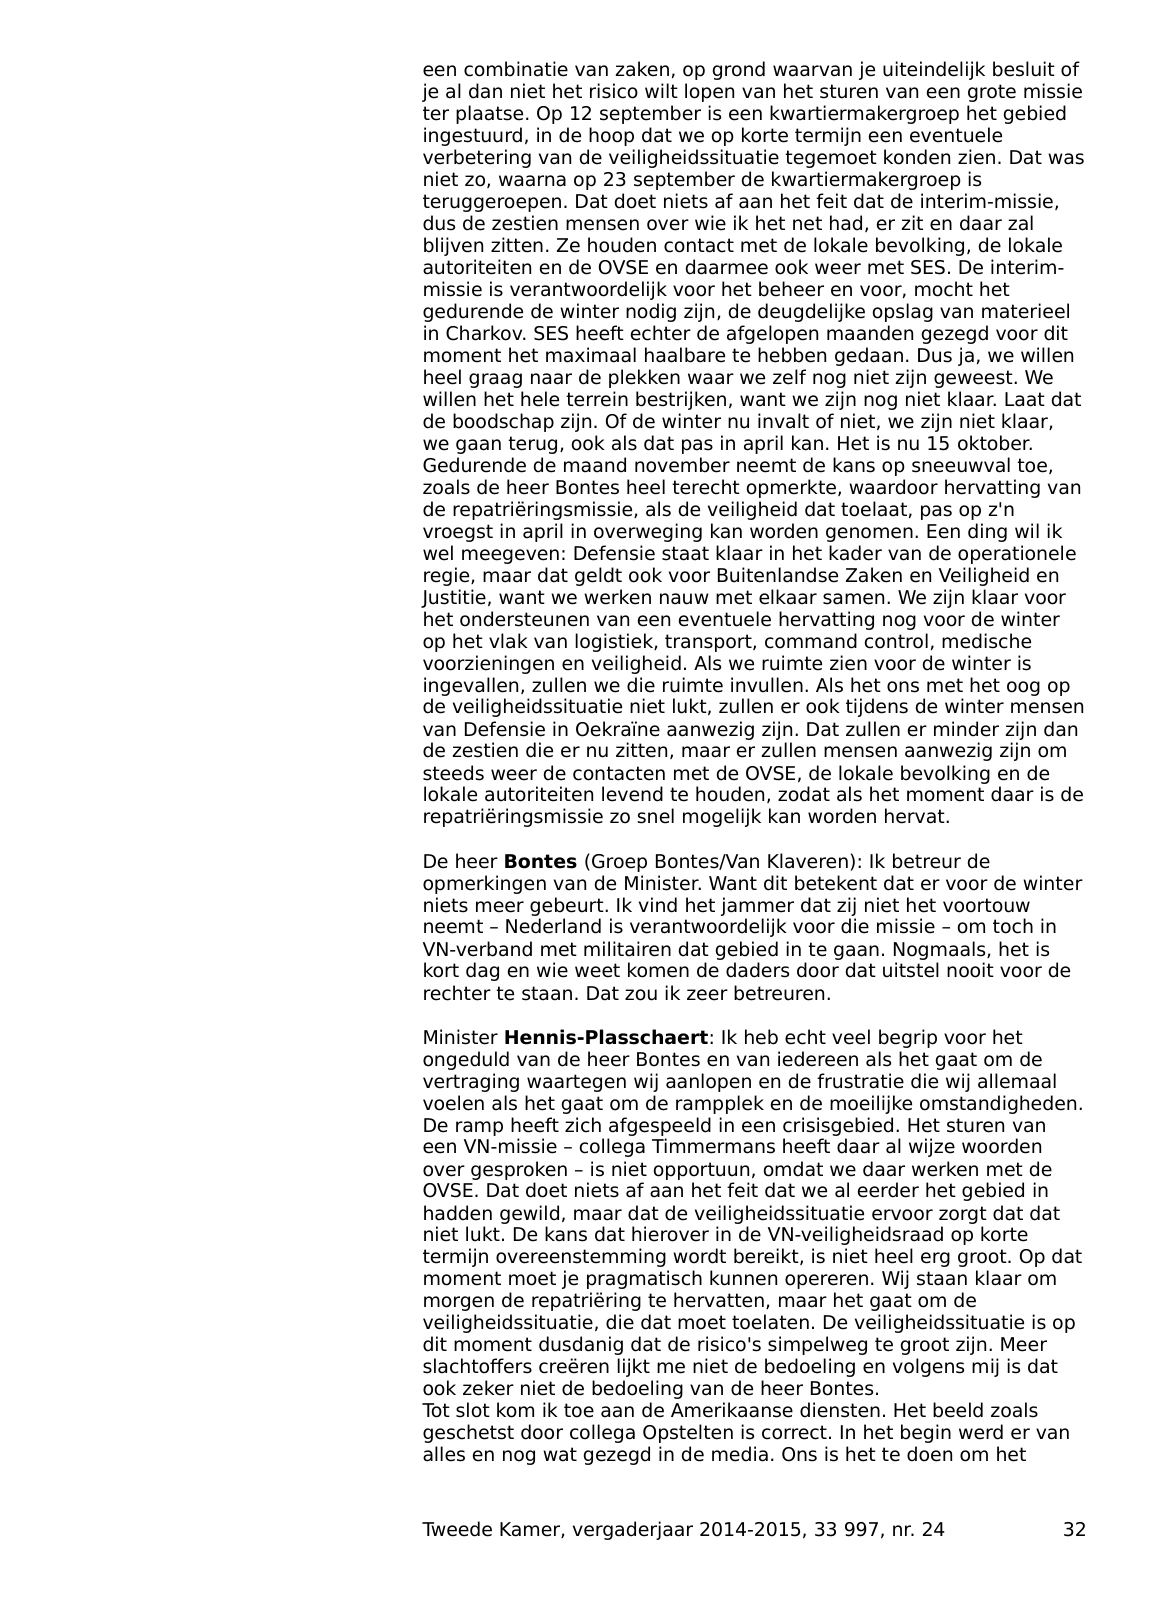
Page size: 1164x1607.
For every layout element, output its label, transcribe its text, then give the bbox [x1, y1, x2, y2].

text Minister Hennis-Plasschaert: Ik heb echt veel begrip voor het ongeduld van de heer Bontes en van iedereen als het gaat om de vertraging waartegen wij aanlopen en de frustratie die wij allemaal voelen als het gaat om de rampplek en de moeilijke omstandigheden. De ramp heeft zich afgespeeld in een crisisgebied. Het sturen van een VN-missie – collega Timmermans heeft daar al wijze woorden over gesproken – is niet opportuun, omdat we daar werken met de OVSE. Dat doet niets af aan het feit dat we al eerder het gebied in hadden gewild, maar dat de veiligheidssituatie ervoor zorgt dat dat niet lukt. De kans dat hierover in de VN-veiligheidsraad op korte termijn overeenstemming wordt bereikt, is niet heel erg groot. Op dat moment moet je pragmatisch kunnen opereren. Wij staan klaar om morgen de repatriëring te hervatten, maar het gaat om de veiligheidssituatie, die dat moet toelaten. De veiligheidssituatie is op dit moment dusdanig dat de risico's simpelweg te groot zijn. Meer slachtoffers creëren lijkt me niet de bedoeling en volgens mij is dat ook zeker niet de bedoeling van de heer Bontes. [422, 1027, 1087, 1400]
text Tot slot kom ik toe aan de Amerikaanse diensten. Het beeld zoals geschetst door collega Opstelten is correct. In het begin werd er van alles en nog wat gezegd in de media. Ons is het te doen om het [422, 1400, 1087, 1466]
text De heer Bontes (Groep Bontes/Van Klaveren): Ik betreur de opmerkingen van de Minister. Want dit betekent dat er voor de winter niets meer gebeurt. Ik vind het jammer dat zij niet het voortouw neemt – Nederland is verantwoordelijk voor die missie – om toch in VN-verband met militairen dat gebied in te gaan. Nogmaals, het is kort dag en wie weet komen de daders door dat uitstel nooit voor de rechter te staan. Dat zou ik zeer betreuren. [422, 851, 1087, 1004]
text een combinatie van zaken, op grond waarvan je uiteindelijk besluit of je al dan niet het risico wilt lopen van het sturen van een grote missie ter plaatse. Op 12 september is een kwartiermakergroep het gebied ingestuurd, in de hoop dat we op korte termijn een eventuele verbetering van de veiligheidssituatie tegemoet konden zien. Dat was niet zo, waarna op 23 september de kwartiermakergroep is teruggeroepen. Dat doet niets af aan het feit dat de interim-missie, dus de zestien mensen over wie ik het net had, er zit en daar zal blijven zitten. Ze houden contact met de lokale bevolking, de lokale autoriteiten en de OVSE en daarmee ook weer met SES. De interim-missie is verantwoordelijk voor het beheer en voor, mocht het gedurende de winter nodig zijn, de deugdelijke opslag van materieel in Charkov. SES heeft echter de afgelopen maanden gezegd voor dit moment het maximaal haalbare te hebben gedaan. Dus ja, we willen heel graag naar de plekken waar we zelf nog niet zijn geweest. We willen het hele terrein bestrijken, want we zijn nog niet klaar. Laat dat de boodschap zijn. Of de winter nu invalt of niet, we zijn niet klaar, we gaan terug, ook als dat pas in april kan. Het is nu 15 oktober. Gedurende de maand november neemt de kans op sneeuwval toe, zoals de heer Bontes heel terecht opmerkte, waardoor hervatting van de repatriëringsmissie, als de veiligheid dat toelaat, pas op z'n vroegst in april in overweging kan worden genomen. Een ding wil ik wel meegeven: Defensie staat klaar in het kader van de operationele regie, maar dat geldt ook voor Buitenlandse Zaken en Veiligheid en Justitie, want we werken nauw met elkaar samen. We zijn klaar voor het ondersteunen van een eventuele hervatting nog voor de winter op het vlak van logistiek, transport, command control, medische voorzieningen en veiligheid. Als we ruimte zien voor de winter is ingevallen, zullen we die ruimte invullen. Als het ons met het oog op de veiligheidssituatie niet lukt, zullen er ook tijdens de winter mensen van Defensie in Oekraïne aanwezig zijn. Dat zullen er minder zijn dan de zestien die er nu zitten, maar er zullen mensen aanwezig zijn om steeds weer de contacten met de OVSE, de lokale bevolking en de lokale autoriteiten levend te houden, zodat als het moment daar is de repatriëringsmissie zo snel mogelijk kan worden hervat. [422, 59, 1087, 828]
